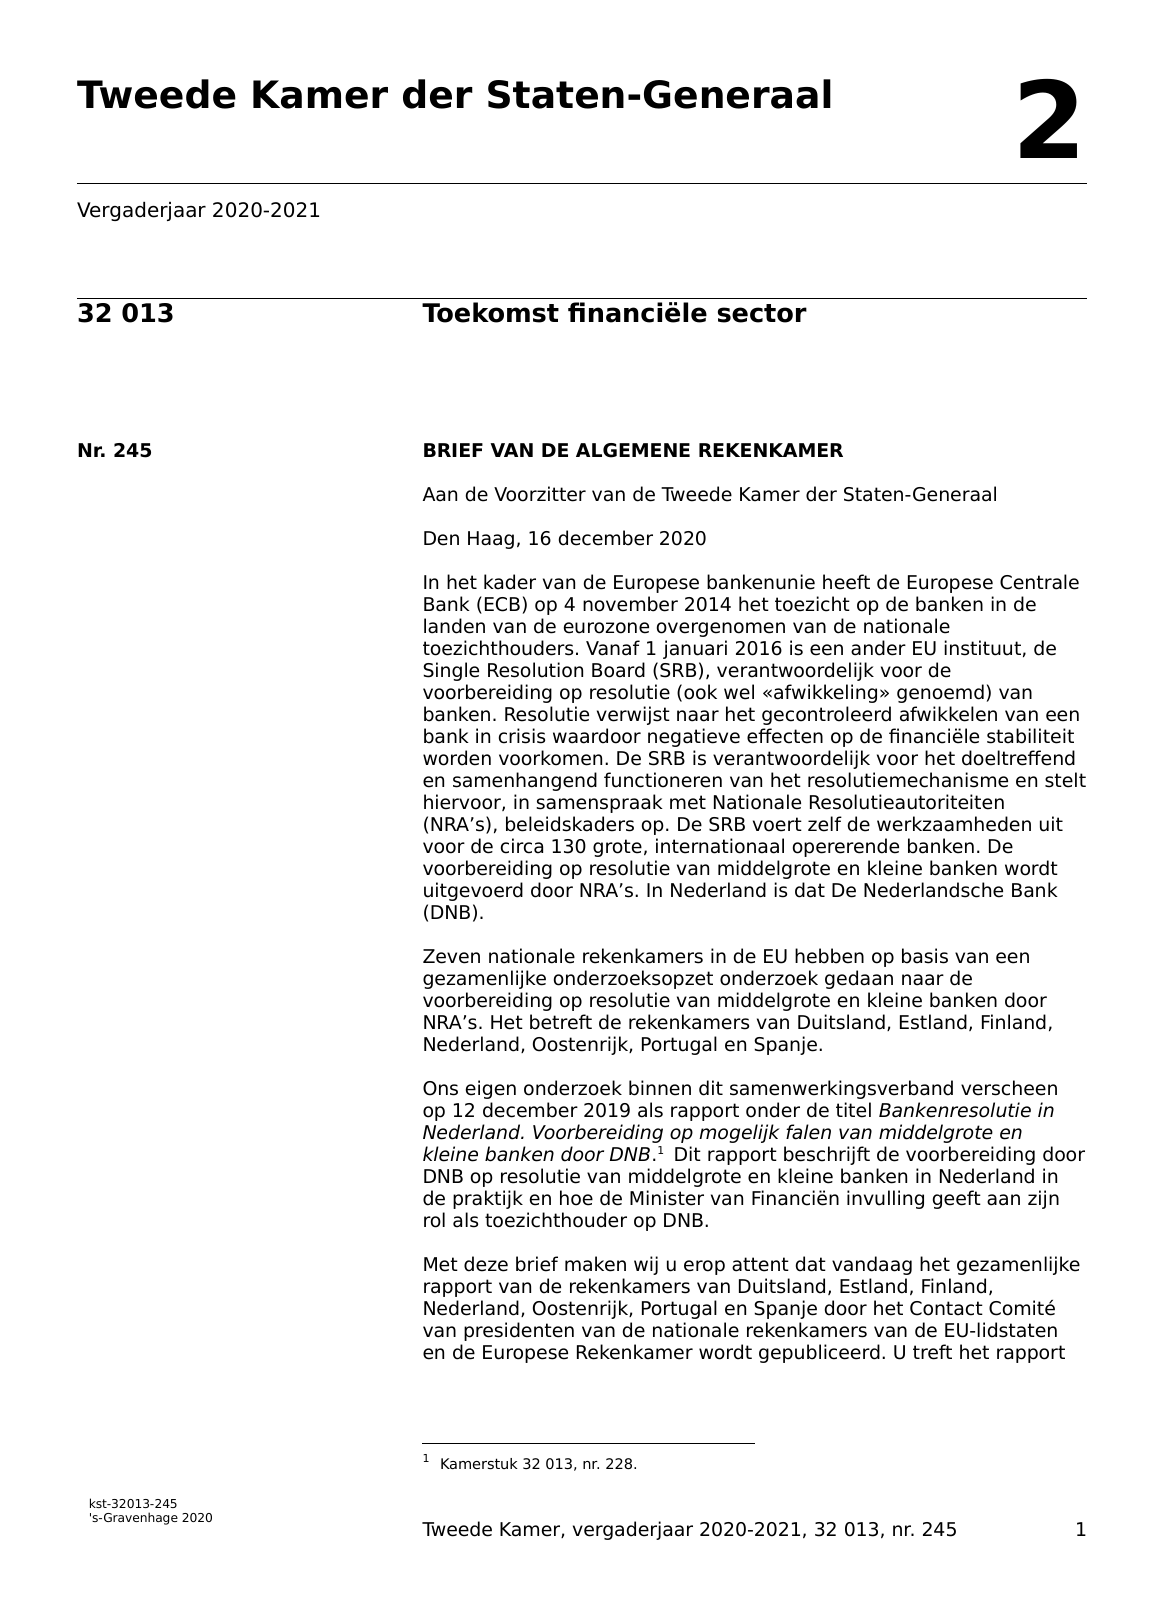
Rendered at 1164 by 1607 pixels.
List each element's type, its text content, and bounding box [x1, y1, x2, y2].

text Met deze brief maken wij u erop attent dat vandaag het gezamenlijke rapport van de rekenkamers van Duitsland, Estland, Finland, Nederland, Oostenrijk, Portugal en Spanje door het Contact Comité van presidenten van de nationale rekenkamers van de EU-lidstaten en de Europese Rekenkamer wordt gepubliceerd. U treft het rapport [422, 1254, 1087, 1386]
table_header Tweede Kamer der Staten-Generaal [77, 59, 886, 183]
text kst-32013-245 [88, 1497, 323, 1511]
text In het kader van de Europese bankenunie heeft de Europese Centrale Bank (ECB) op 4 november 2014 het toezicht op de banken in de landen van de eurozone overgenomen van de nationale toezichthouders. Vanaf 1 januari 2016 is een ander EU instituut, de Single Resolution Board (SRB), verantwoordelijk voor de voorbereiding op resolutie (ook wel «afwikkeling» genoemd) van banken. Resolutie verwijst naar het gecontroleerd afwikkelen van een bank in crisis waardoor negatieve effecten op de financiële stabiliteit worden voorkomen. De SRB is verantwoordelijk voor het doeltreffend en samenhangend functioneren van het resolutiemechanisme en stelt hiervoor, in samenspraak met Nationale Resolutieautoriteiten (NRA’s), beleidskaders op. De SRB voert zelf de werkzaamheden uit voor de circa 130 grote, internationaal opererende banken. De voorbereiding op resolutie van middelgrote en kleine banken wordt uitgevoerd door NRA’s. In Nederland is dat De Nederlandsche Bank (DNB). [422, 572, 1087, 924]
text Aan de Voorzitter van de Tweede Kamer der Staten-Generaal [422, 484, 1087, 506]
table_cell Vergaderjaar 2020-2021 [77, 184, 1087, 298]
subtitle Nr. 245 BRIEF VAN DE ALGEMENE REKENKAMER [77, 440, 1087, 462]
text Ons eigen onderzoek binnen dit samenwerkingsverband verscheen op 12 december 2019 als rapport onder de titel Bankenresolutie in Nederland. Voorbereiding op mogelijk falen van middelgrote en kleine banken door DNB. Dit rapport beschrijft de voorbereiding door DNB op resolutie van middelgrote en kleine banken in Nederland in de praktijk en hoe de Minister van Financiën invulling geeft aan zijn rol als toezichthouder op DNB. [422, 1078, 1087, 1232]
text Den Haag, 16 december 2020 [422, 528, 1087, 550]
text Kamerstuk 32 013, nr. 228. [422, 1452, 1087, 1474]
table_header 2 [886, 59, 1087, 183]
text 's-Gravenhage 2020 [88, 1511, 323, 1525]
text Zeven nationale rekenkamers in de EU hebben op basis van een gezamenlijke onderzoeksopzet onderzoek gedaan naar de voorbereiding op resolutie van middelgrote en kleine banken door NRA’s. Het betreft de rekenkamers van Duitsland, Estland, Finland, Nederland, Oostenrijk, Portugal en Spanje. [422, 946, 1087, 1056]
subtitle 32 013 Toekomst financiële sector [77, 299, 1087, 329]
